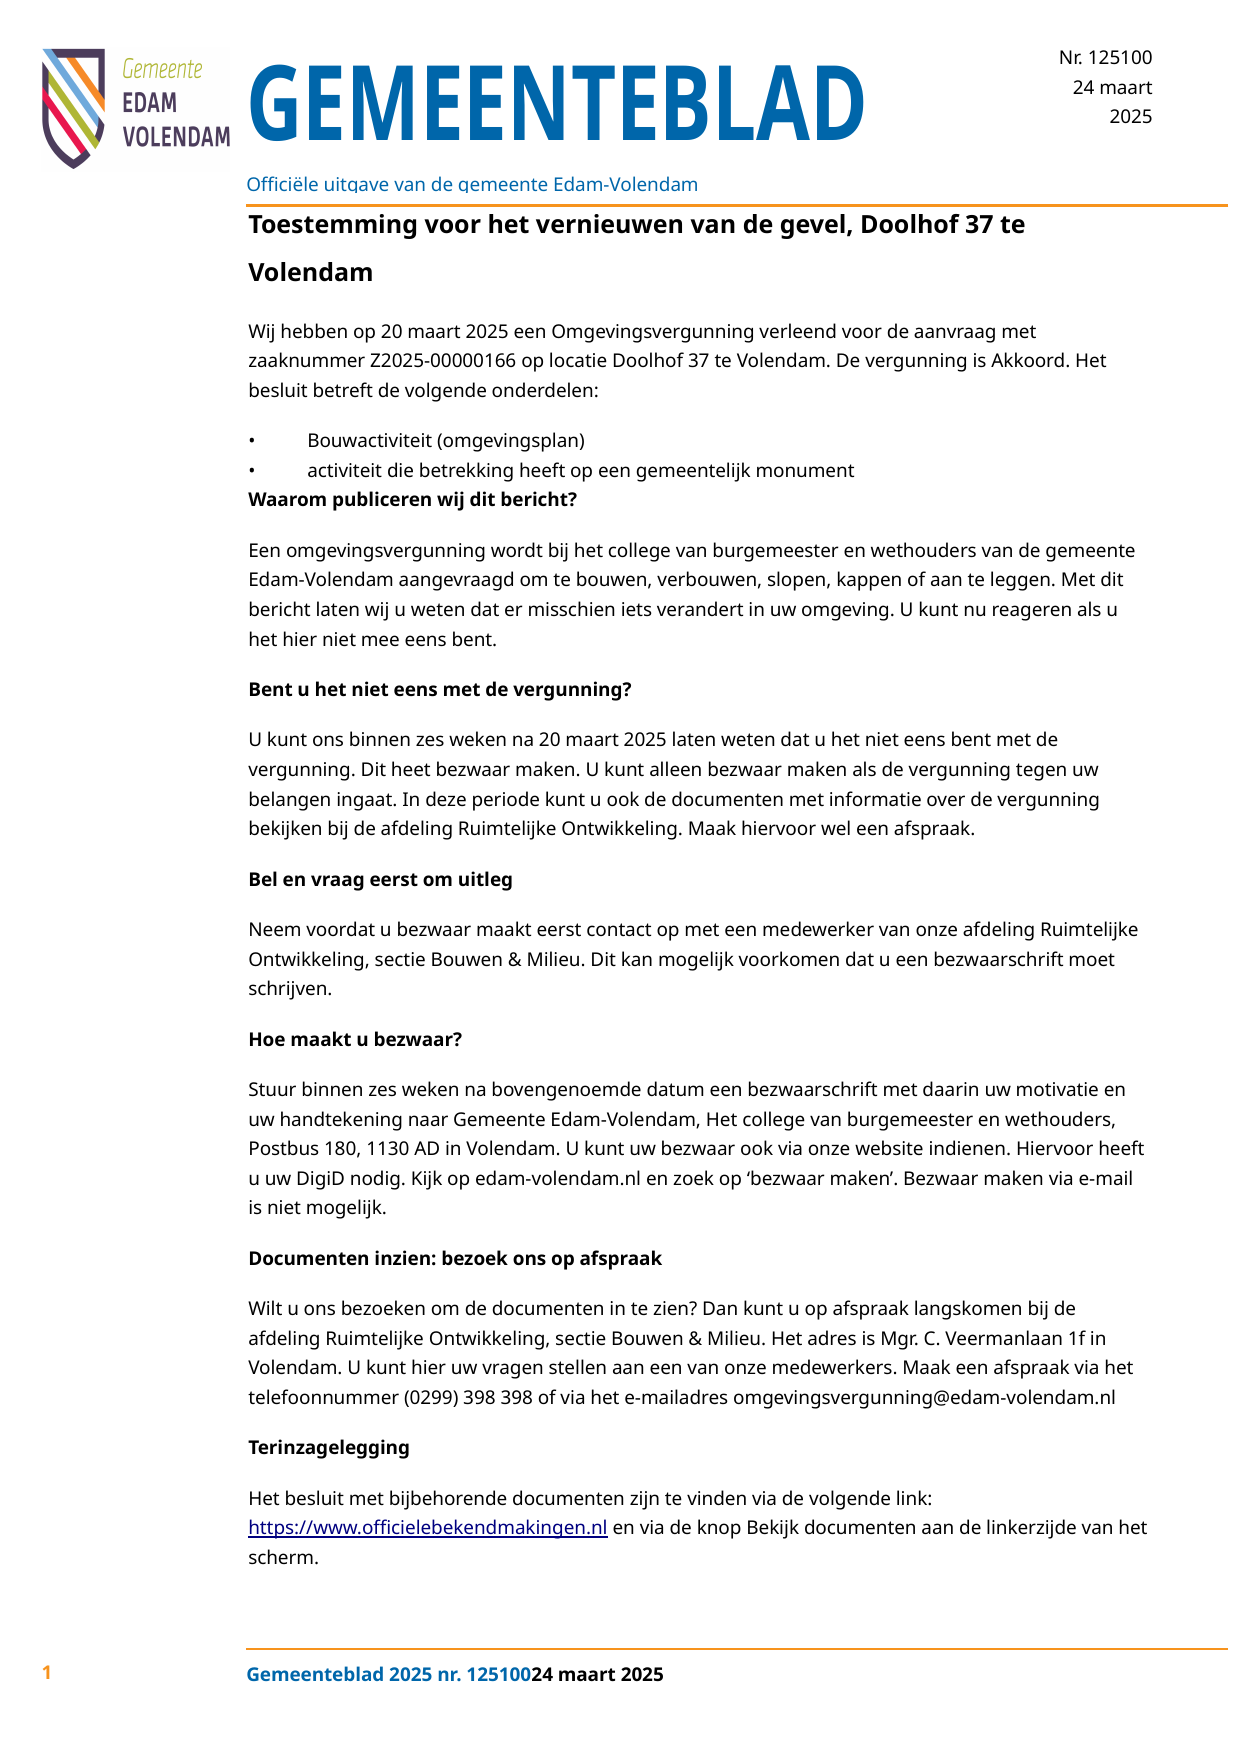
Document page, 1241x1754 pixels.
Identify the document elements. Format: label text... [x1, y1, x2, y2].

text Waarom publiceren wij dit bericht? [248, 487, 1152, 512]
text Een omgevingsvergunning wordt bij het college van burgemeester en wethouders van de gemeente Edam-Volendam aangevraagd om te bouwen, verbouwen, slopen, kappen of aan te leggen. Met dit bericht laten wij u weten dat er misschien iets verandert in uw omgeving. U kunt nu reageren als u het hier niet mee eens bent. [248, 537, 1152, 652]
text Wilt u ons bezoeken om de documenten in te zien? Dan kunt u op afspraak langskomen bij de afdeling Ruimtelijke Ontwikkeling, sectie Bouwen & Milieu. Het adres is Mgr. C. Veermanlaan 1f in Volendam. U kunt hier uw vragen stellen aan een van onze medewerkers. Maak een afspraak via het telefoonnummer (0299) 398 398 of via het e-mailadres omgevingsvergunning@edam-volendam.nl [248, 1295, 1152, 1410]
list activiteit die betrekking heeft op een gemeentelijk monument [248, 457, 1152, 483]
text Toestemming voor het vernieuwen van de gevel, Doolhof 37 te Volendam [248, 207, 1152, 288]
text Bent u het niet eens met de vergunning? [248, 676, 1152, 702]
text U kunt ons binnen zes weken na 20 maart 2025 laten weten dat u het niet eens bent met de vergunning. Dit heet bezwaar maken. U kunt alleen bezwaar maken als de vergunning tegen uw belangen ingaat. In deze periode kunt u ook de documenten met informatie over de vergunning bekijken bij de afdeling Ruimtelijke Ontwikkeling. Maak hiervoor wel een afspraak. [248, 727, 1152, 841]
picture [41, 47, 231, 172]
text Neem voordat u bezwaar maakt eerst contact op met een medewerker van onze afdeling Ruimtelijke Ontwikkeling, sectie Bouwen & Milieu. Dit kan mogelijk voorkomen dat u een bezwaarschrift moet schrijven. [248, 916, 1152, 1001]
text Het besluit met bijbehorende documenten zijn te vinden via de volgende link: https://www.officielebekendmakingen.nl en via de knop Bekijk documenten aan de linkerzijde van het scherm. [248, 1485, 1152, 1570]
text Documenten inzien: bezoek ons op afspraak [248, 1245, 1152, 1271]
text Bel en vraag eerst om uitleg [248, 866, 1152, 892]
text Stuur binnen zes weken na bovengenoemde datum een bezwaarschrift met daarin uw motivatie en uw handtekening naar Gemeente Edam-Volendam, Het college van burgemeester en wethouders, Postbus 180, 1130 AD in Volendam. U kunt uw bezwaar ook via onze website indienen. Hiervoor heeft u uw DigiD nodig. Kijk op edam-volendam.nl en zoek op ‘bezwaar maken’. Bezwaar maken via e-mail is niet mogelijk. [248, 1076, 1152, 1220]
text Wij hebben op 20 maart 2025 een Omgevingsvergunning verleend voor de aanvraag met zaaknummer Z2025-00000166 op locatie Doolhof 37 te Volendam. De vergunning is Akkoord. Het besluit betreft de volgende onderdelen: [248, 318, 1152, 403]
list Bouwactiviteit (omgevingsplan) [248, 427, 1152, 453]
text Hoe maakt u bezwaar? [248, 1026, 1152, 1052]
text Terinzagelegging [248, 1434, 1152, 1460]
